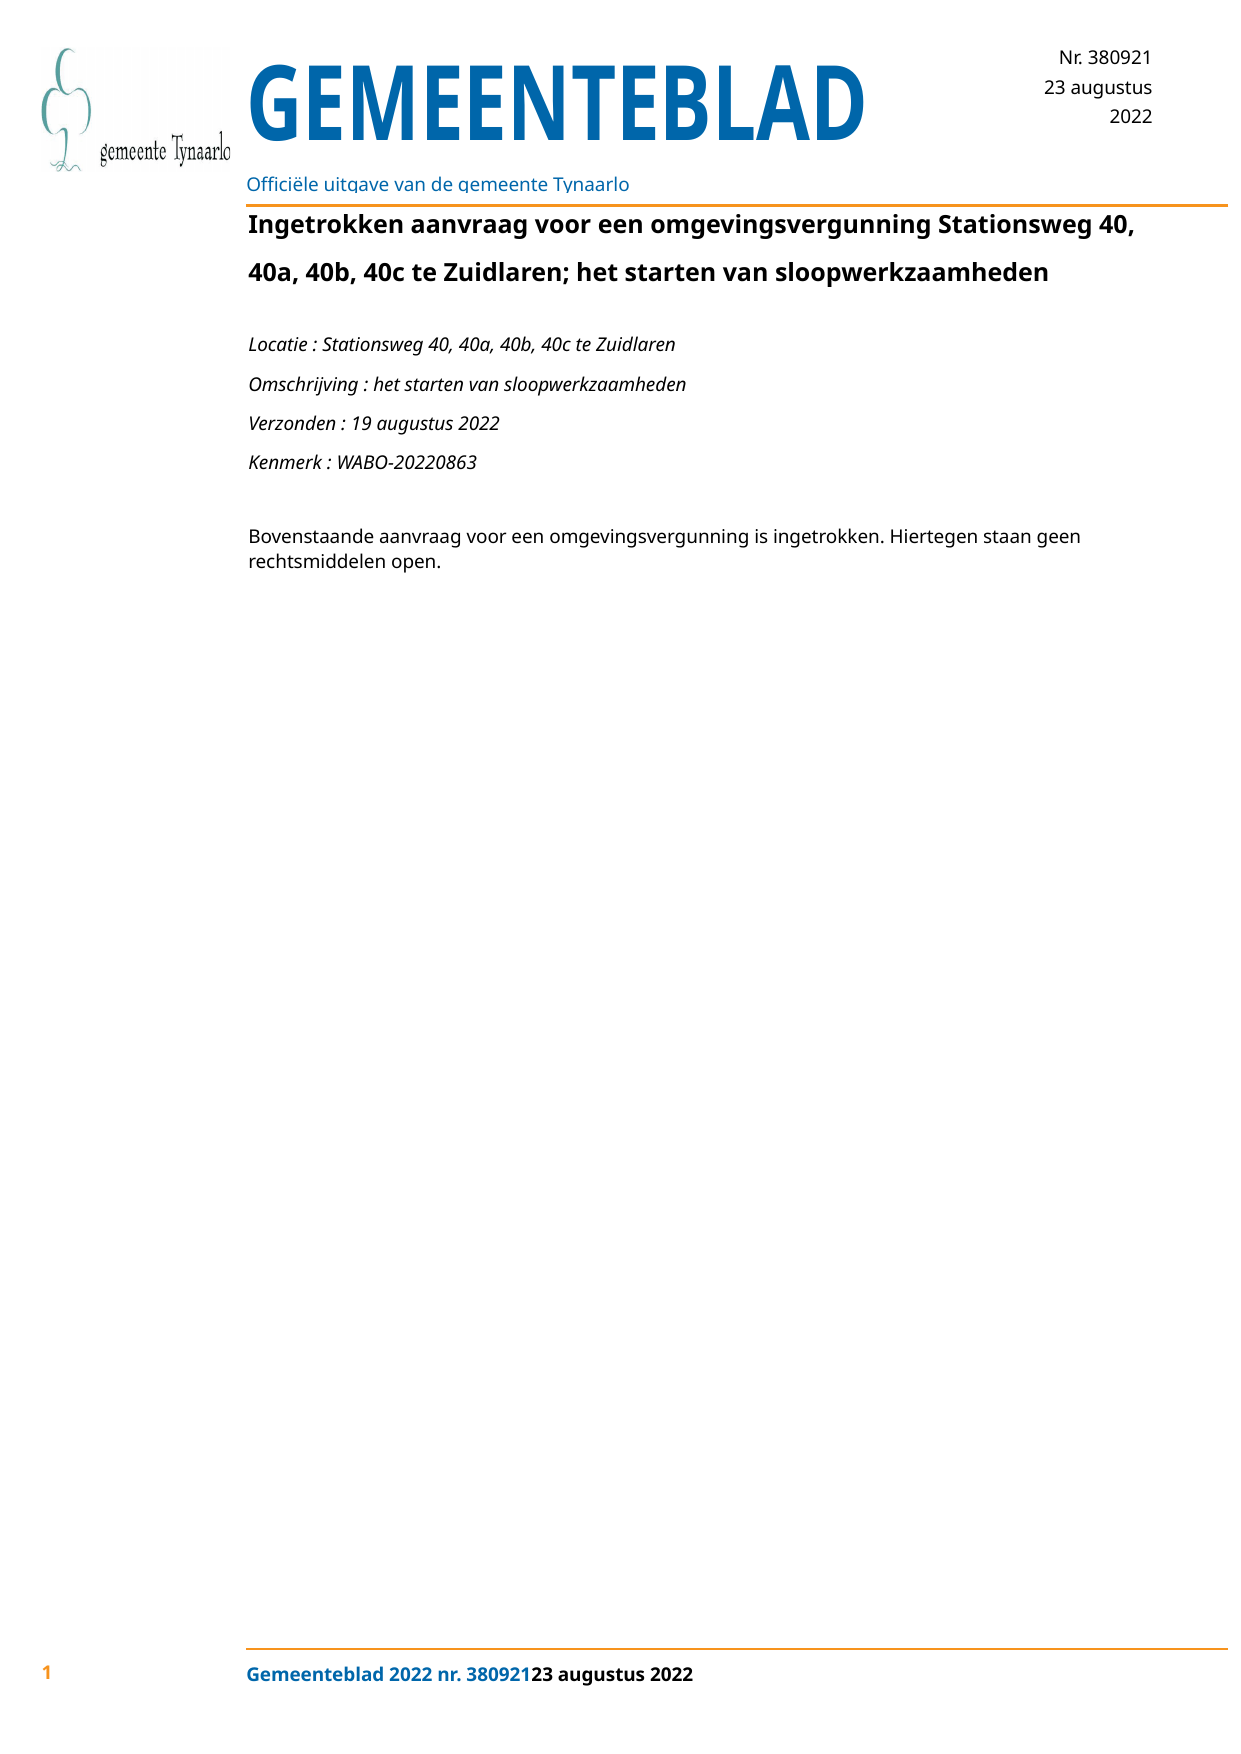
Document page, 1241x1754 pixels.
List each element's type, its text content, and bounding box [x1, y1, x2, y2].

picture [41, 47, 231, 172]
text Ingetrokken aanvraag voor een omgevingsvergunning Stationsweg 40, 40a, 40b, 40c te Zuidlaren; het starten van sloopwerkzaamheden [248, 207, 1152, 288]
text Omschrijving : het starten van sloopwerkzaamheden [248, 371, 1152, 396]
text Verzonden : 19 augustus 2022 [248, 410, 1152, 436]
text Kenmerk : WABO-20220863 [248, 449, 1152, 475]
text Bovenstaande aanvraag voor een omgevingsvergunning is ingetrokken. Hiertegen staan geen rechtsmiddelen open. [248, 523, 1152, 574]
text Locatie : Stationsweg 40, 40a, 40b, 40c te Zuidlaren [248, 331, 1152, 357]
